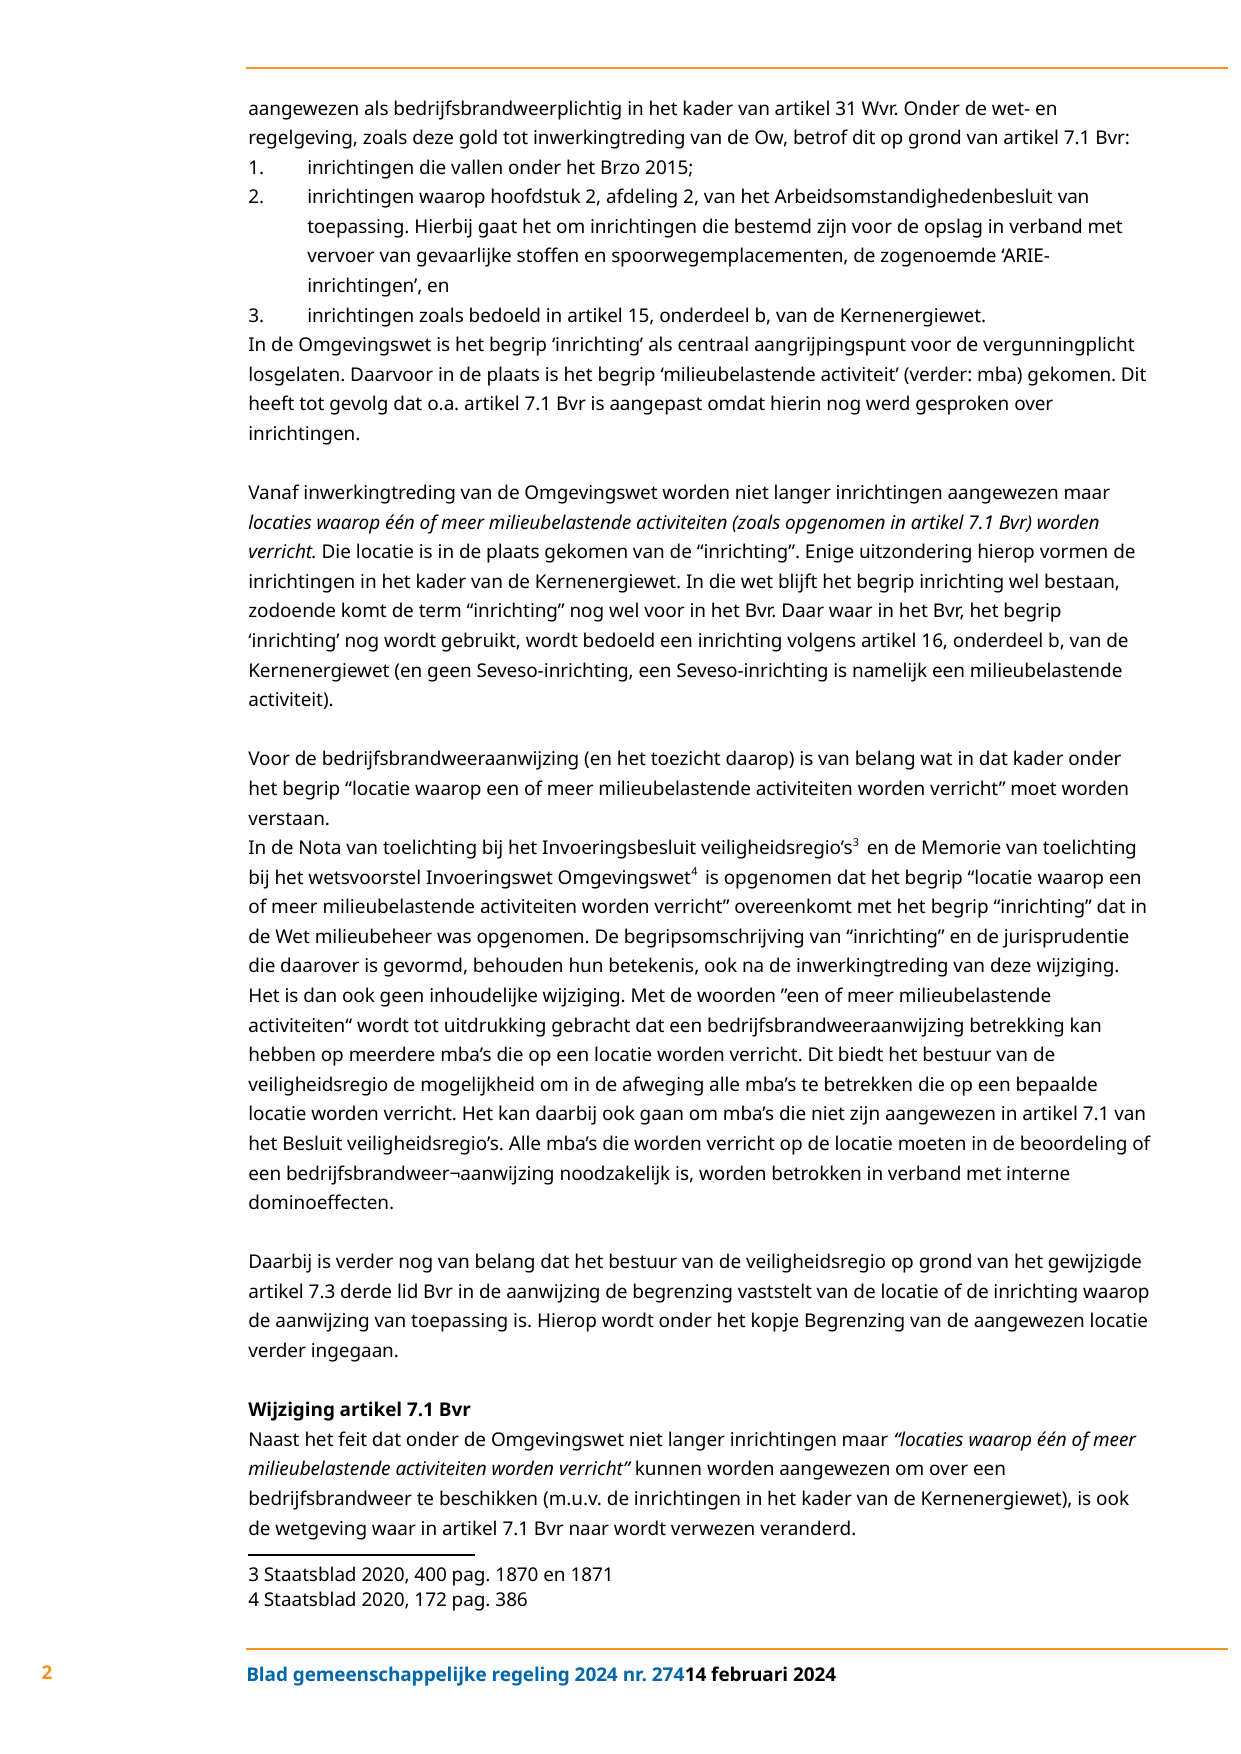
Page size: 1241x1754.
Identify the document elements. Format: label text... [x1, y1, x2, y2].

list inrichtingen die vallen onder het Brzo 2015; [248, 154, 1152, 180]
text Wijziging artikel 7.1 Bvr [248, 1396, 1152, 1422]
text In de Nota van toelichting bij het Invoeringsbesluit veiligheidsregio’s en de Memorie van toelichting bij het wetsvoorstel Invoeringswet Omgevingswet is opgenomen dat het begrip “locatie waarop een of meer milieubelastende activiteiten worden verricht” overeenkomt met het begrip “inrichting” dat in de Wet milieubeheer was opgenomen. De begripsomschrijving van “inrichting” en de jurisprudentie die daarover is gevormd, behouden hun betekenis, ook na de inwerkingtreding van deze wijziging. Het is dan ook geen inhoudelijke wijziging. Met de woorden ”een of meer milieubelastende activiteiten“ wordt tot uitdrukking gebracht dat een bedrijfsbrandweeraanwijzing betrekking kan hebben op meerdere mba’s die op een locatie worden verricht. Dit biedt het bestuur van de veiligheidsregio de mogelijkheid om in de afweging alle mba’s te betrekken die op een bepaalde locatie worden verricht. Het kan daarbij ook gaan om mba’s die niet zijn aangewezen in artikel 7.1 van het Besluit veiligheidsregio’s. Alle mba’s die worden verricht op de locatie moeten in de beoordeling of een bedrijfsbrandweer¬aanwijzing noodzakelijk is, worden betrokken in verband met interne dominoeffecten. [248, 834, 1152, 1215]
text In de Omgevingswet is het begrip ‘inrichting’ als centraal aangrijpingspunt voor de vergunningplicht losgelaten. Daarvoor in de plaats is het begrip ‘milieubelastende activiteit’ (verder: mba) gekomen. Dit heeft tot gevolg dat o.a. artikel 7.1 Bvr is aangepast omdat hierin nog werd gesproken over inrichtingen. [248, 331, 1152, 446]
text Staatsblad 2020, 400 pag. 1870 en 1871 [248, 1561, 1152, 1586]
text Daarbij is verder nog van belang dat het bestuur van de veiligheidsregio op grond van het gewijzigde artikel 7.3 derde lid Bvr in de aanwijzing de begrenzing vaststelt van de locatie of de inrichting waarop de aanwijzing van toepassing is. Hierop wordt onder het kopje Begrenzing van de aangewezen locatie verder ingegaan. [248, 1248, 1152, 1363]
picture [41, 47, 231, 172]
text Vanaf inwerkingtreding van de Omgevingswet worden niet langer inrichtingen aangewezen maar locaties waarop één of meer milieubelastende activiteiten (zoals opgenomen in artikel 7.1 Bvr) worden verricht. Die locatie is in de plaats gekomen van de “inrichting”. Enige uitzondering hierop vormen de inrichtingen in het kader van de Kernenergiewet. In die wet blijft het begrip inrichting wel bestaan, zodoende komt de term “inrichting” nog wel voor in het Bvr. Daar waar in het Bvr, het begrip ‘inrichting’ nog wordt gebruikt, wordt bedoeld een inrichting volgens artikel 16, onderdeel b, van de [248, 479, 1152, 653]
text Naast het feit dat onder de Omgevingswet niet langer inrichtingen maar “locaties waarop één of meer milieubelastende activiteiten worden verricht” kunnen worden aangewezen om over een bedrijfsbrandweer te beschikken (m.u.v. de inrichtingen in het kader van de Kernenergiewet), is ook de wetgeving waar in artikel 7.1 Bvr naar wordt verwezen veranderd. [248, 1426, 1152, 1541]
list inrichtingen zoals bedoeld in artikel 15, onderdeel b, van de Kernenergiewet. [248, 302, 1152, 328]
text Staatsblad 2020, 172 pag. 386 [248, 1586, 1152, 1612]
text Kernenergiewet (en geen Seveso-inrichting, een Seveso-inrichting is namelijk een milieubelastende activiteit). [248, 657, 1152, 712]
list inrichtingen waarop hoofdstuk 2, afdeling 2, van het Arbeidsomstandighedenbesluit van toepassing. Hierbij gaat het om inrichtingen die bestemd zijn voor de opslag in verband met vervoer van gevaarlijke stoffen en spoorwegemplacementen, de zogenoemde ‘ARIE-inrichtingen’, en [248, 183, 1152, 298]
text aangewezen als bedrijfsbrandweerplichtig in het kader van artikel 31 Wvr. Onder de wet- en regelgeving, zoals deze gold tot inwerkingtreding van de Ow, betrof dit op grond van artikel 7.1 Bvr: [248, 95, 1152, 150]
text Voor de bedrijfsbrandweeraanwijzing (en het toezicht daarop) is van belang wat in dat kader onder het begrip “locatie waarop een of meer milieubelastende activiteiten worden verricht” moet worden verstaan. [248, 746, 1152, 831]
